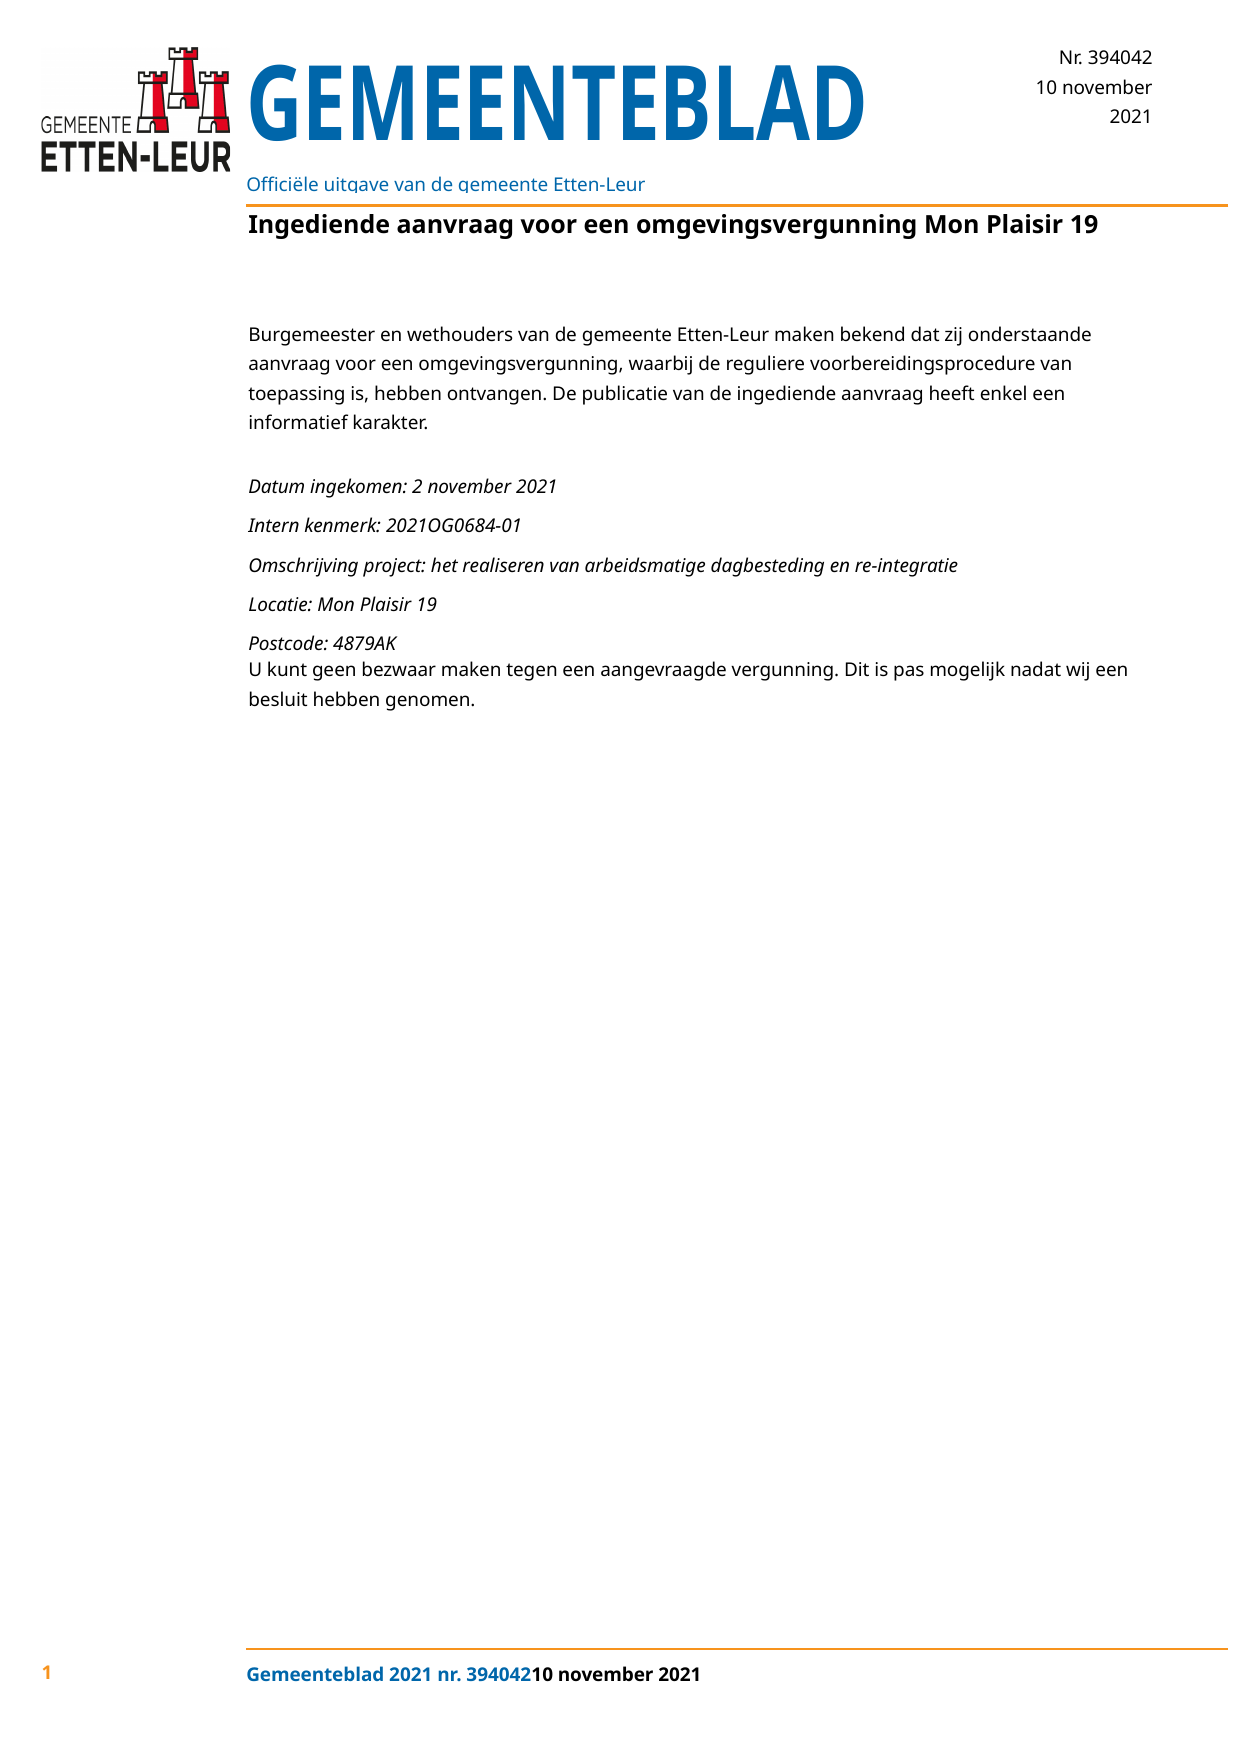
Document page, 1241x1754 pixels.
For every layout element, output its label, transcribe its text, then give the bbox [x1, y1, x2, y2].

text Locatie: Mon Plaisir 19 [248, 591, 1152, 617]
text Intern kenmerk: 2021OG0684-01 [248, 513, 1152, 538]
text Datum ingekomen: 2 november 2021 [248, 473, 1152, 499]
text Ingediende aanvraag voor een omgevingsvergunning Mon Plaisir 19 [248, 207, 1152, 241]
text U kunt geen bezwaar maken tegen een aangevraagde vergunning. Dit is pas mogelijk nadat wij een besluit hebben genomen. [248, 656, 1152, 712]
text Omschrijving project: het realiseren van arbeidsmatige dagbesteding en re-integratie [248, 552, 1152, 578]
text Postcode: 4879AK [248, 631, 1152, 656]
picture [41, 47, 231, 172]
text Burgemeester en wethouders van de gemeente Etten-Leur maken bekend dat zij onderstaande aanvraag voor een omgevingsvergunning, waarbij de reguliere voorbereidingsprocedure van toepassing is, hebben ontvangen. De publicatie van de ingediende aanvraag heeft enkel een informatief karakter. [248, 321, 1152, 435]
